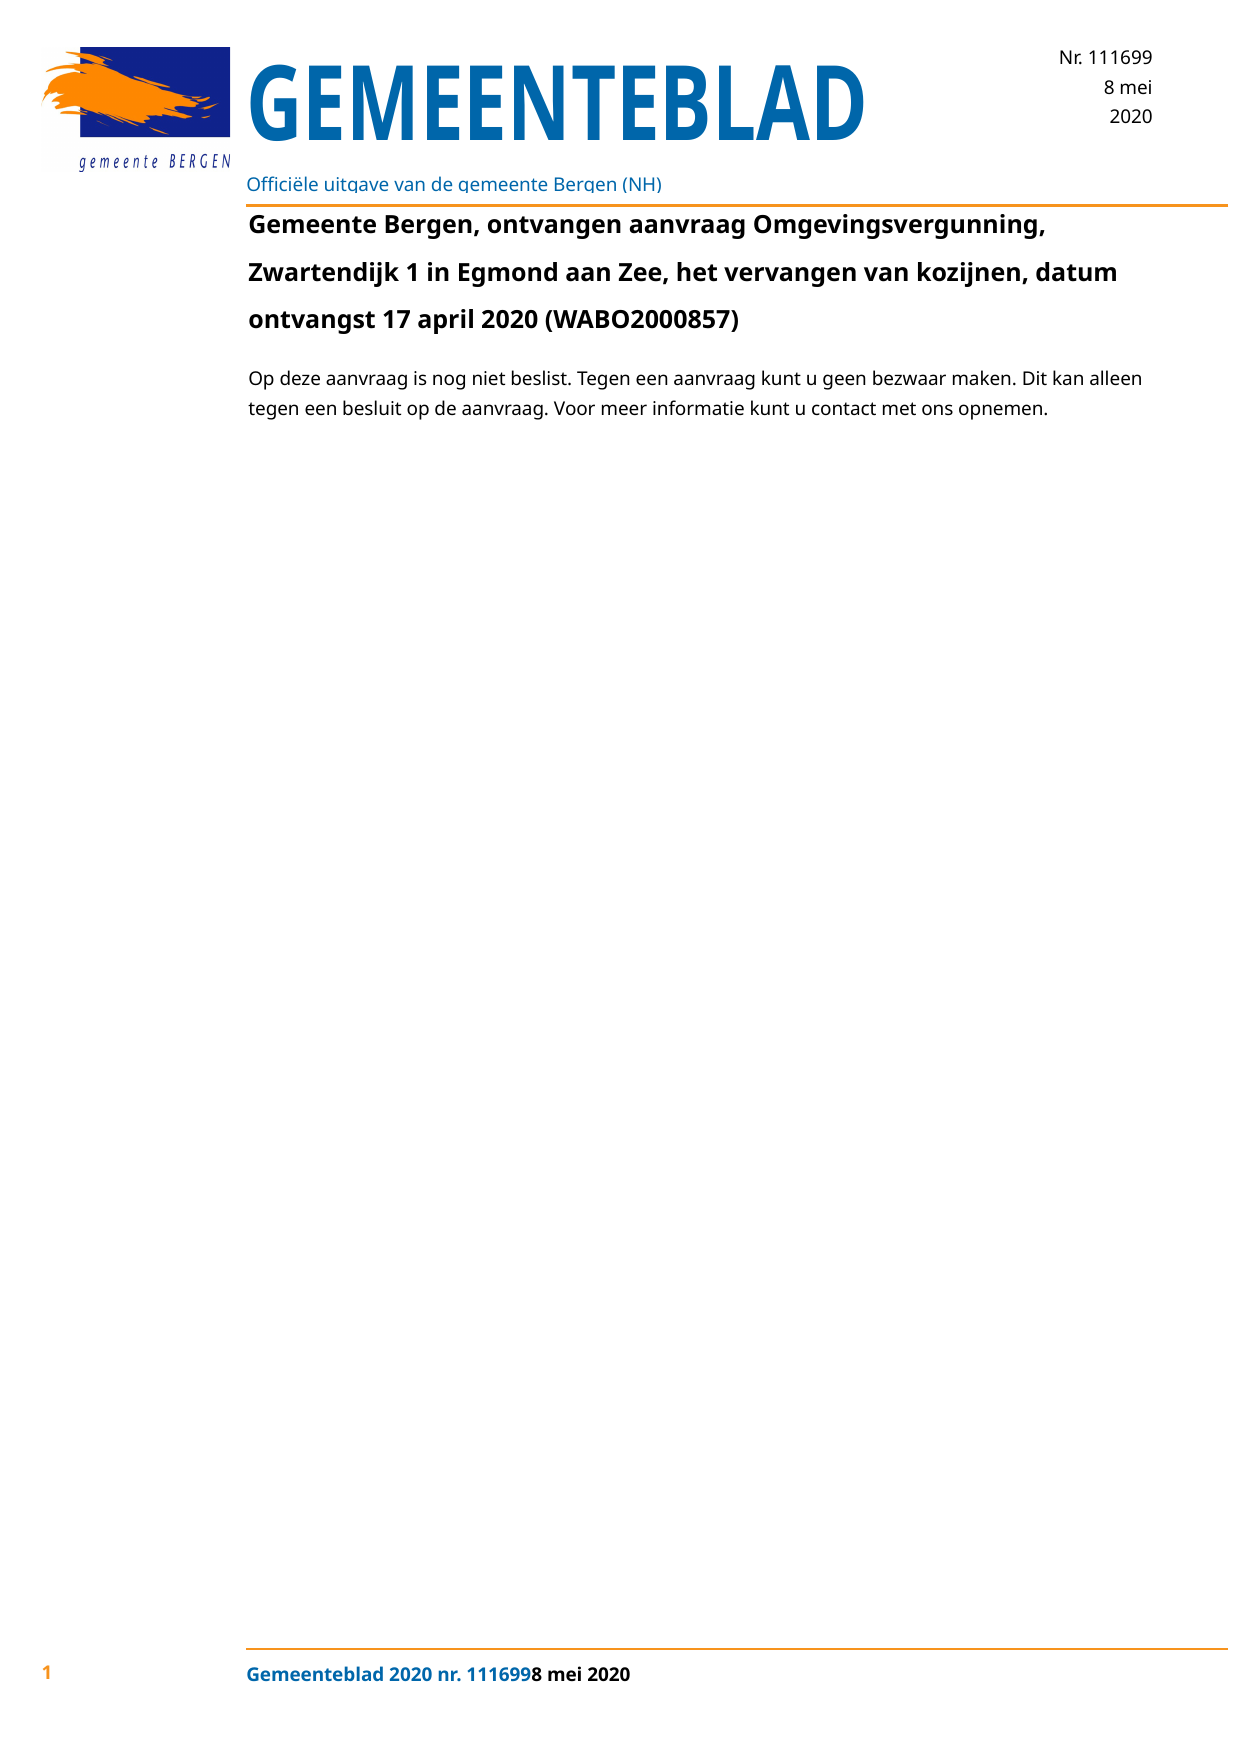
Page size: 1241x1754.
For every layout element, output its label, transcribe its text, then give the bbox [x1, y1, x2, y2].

text Op deze aanvraag is nog niet beslist. Tegen een aanvraag kunt u geen bezwaar maken. Dit kan alleen tegen een besluit op de aanvraag. Voor meer informatie kunt u contact met ons opnemen. [248, 366, 1152, 421]
picture [41, 47, 231, 172]
text Gemeente Bergen, ontvangen aanvraag Omgevingsvergunning, Zwartendijk 1 in Egmond aan Zee, het vervangen van kozijnen, datum ontvangst 17 april 2020 (WABO2000857) [248, 207, 1152, 336]
